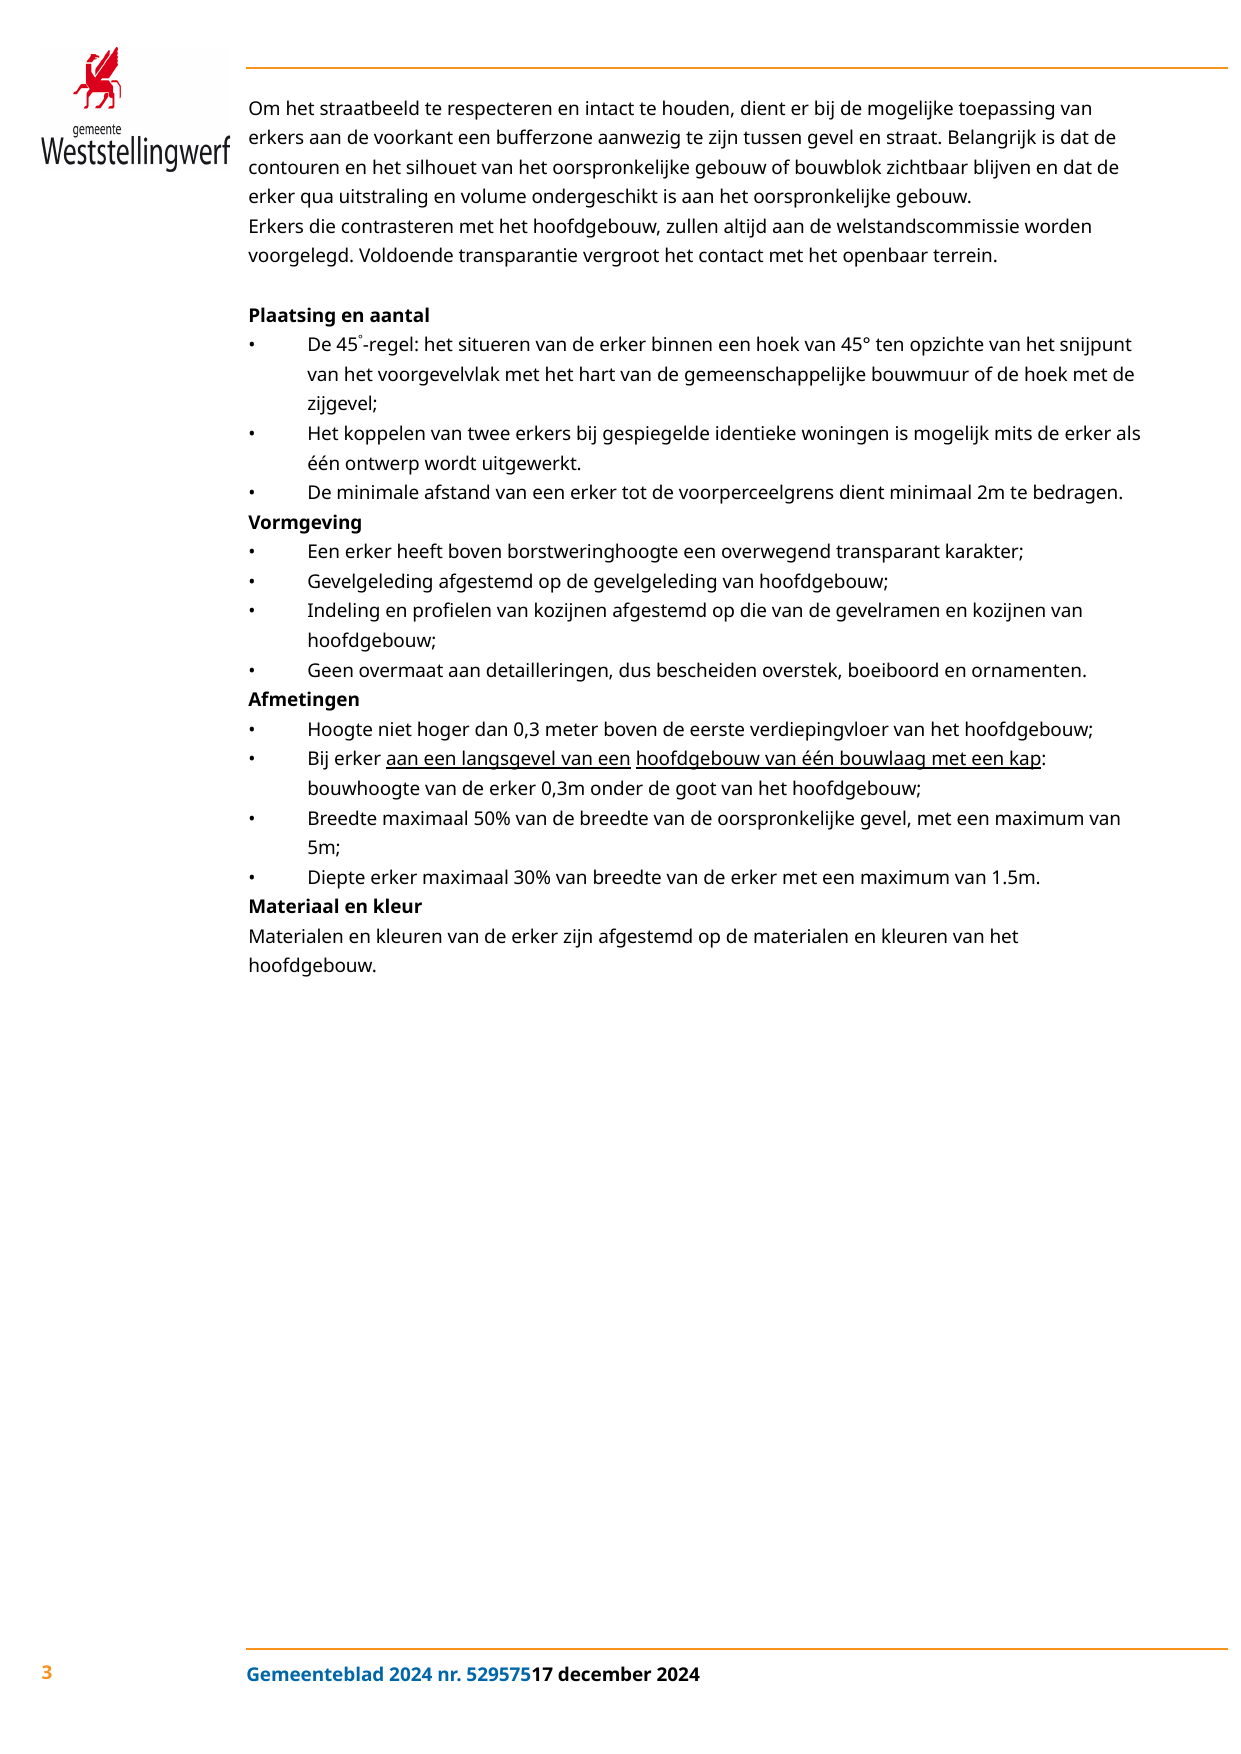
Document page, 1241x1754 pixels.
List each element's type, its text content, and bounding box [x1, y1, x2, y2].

list De minimale afstand van een erker tot de voorperceelgrens dient minimaal 2m te bedragen. [248, 479, 1152, 505]
list Geen overmaat aan detailleringen, dus bescheiden overstek, boeiboord en ornamenten. [248, 657, 1152, 683]
list Bij erker aan een langsgevel van een hoofdgebouw van één bouwlaag met een kap: [248, 746, 1152, 771]
list Het koppelen van twee erkers bij gespiegelde identieke woningen is mogelijk mits de erker als één ontwerp wordt uitgewerkt. [248, 420, 1152, 476]
list Breedte maximaal 50% van de breedte van de oorspronkelijke gevel, met een maximum van 5m; [248, 805, 1152, 860]
text Om het straatbeeld te respecteren en intact te houden, dient er bij de mogelijke toepassing van erkers aan de voorkant een bufferzone aanwezig te zijn tussen gevel en straat. Belangrijk is dat de contouren en het silhouet van het oorspronkelijke gebouw of bouwblok zichtbaar blijven en dat de erker qua uitstraling en volume ondergeschikt is aan het oorspronkelijke gebouw. [248, 95, 1152, 209]
text Vormgeving [248, 509, 1152, 535]
text Erkers die contrasteren met het hoofdgebouw, zullen altijd aan de welstandscommissie worden voorgelegd. Voldoende transparantie vergroot het contact met het openbaar terrein. [248, 213, 1152, 268]
text Materiaal en kleur [248, 893, 1152, 919]
list Hoogte niet hoger dan 0,3 meter boven de eerste verdiepingvloer van het hoofdgebouw; [248, 716, 1152, 742]
list Gevelgeleding afgestemd op de gevelgeleding van hoofdgebouw; [248, 568, 1152, 594]
picture [41, 47, 231, 172]
text Afmetingen [248, 686, 1152, 712]
text Materialen en kleuren van de erker zijn afgestemd op de materialen en kleuren van het hoofdgebouw. [248, 923, 1152, 978]
list Een erker heeft boven borstweringhoogte een overwegend transparant karakter; [248, 538, 1152, 564]
text Plaatsing en aantal [248, 302, 1152, 328]
list bouwhoogte van de erker 0,3m onder de goot van het hoofdgebouw; [248, 775, 1152, 801]
list Diepte erker maximaal 30% van breedte van de erker met een maximum van 1.5m. [248, 864, 1152, 890]
list Indeling en profielen van kozijnen afgestemd op die van de gevelramen en kozijnen van hoofdgebouw; [248, 598, 1152, 653]
list De 45°-regel: het situeren van de erker binnen een hoek van 45° ten opzichte van het snijpunt van het voorgevelvlak met het hart van de gemeenschappelijke bouwmuur of de hoek met de zijgevel; [248, 331, 1152, 416]
